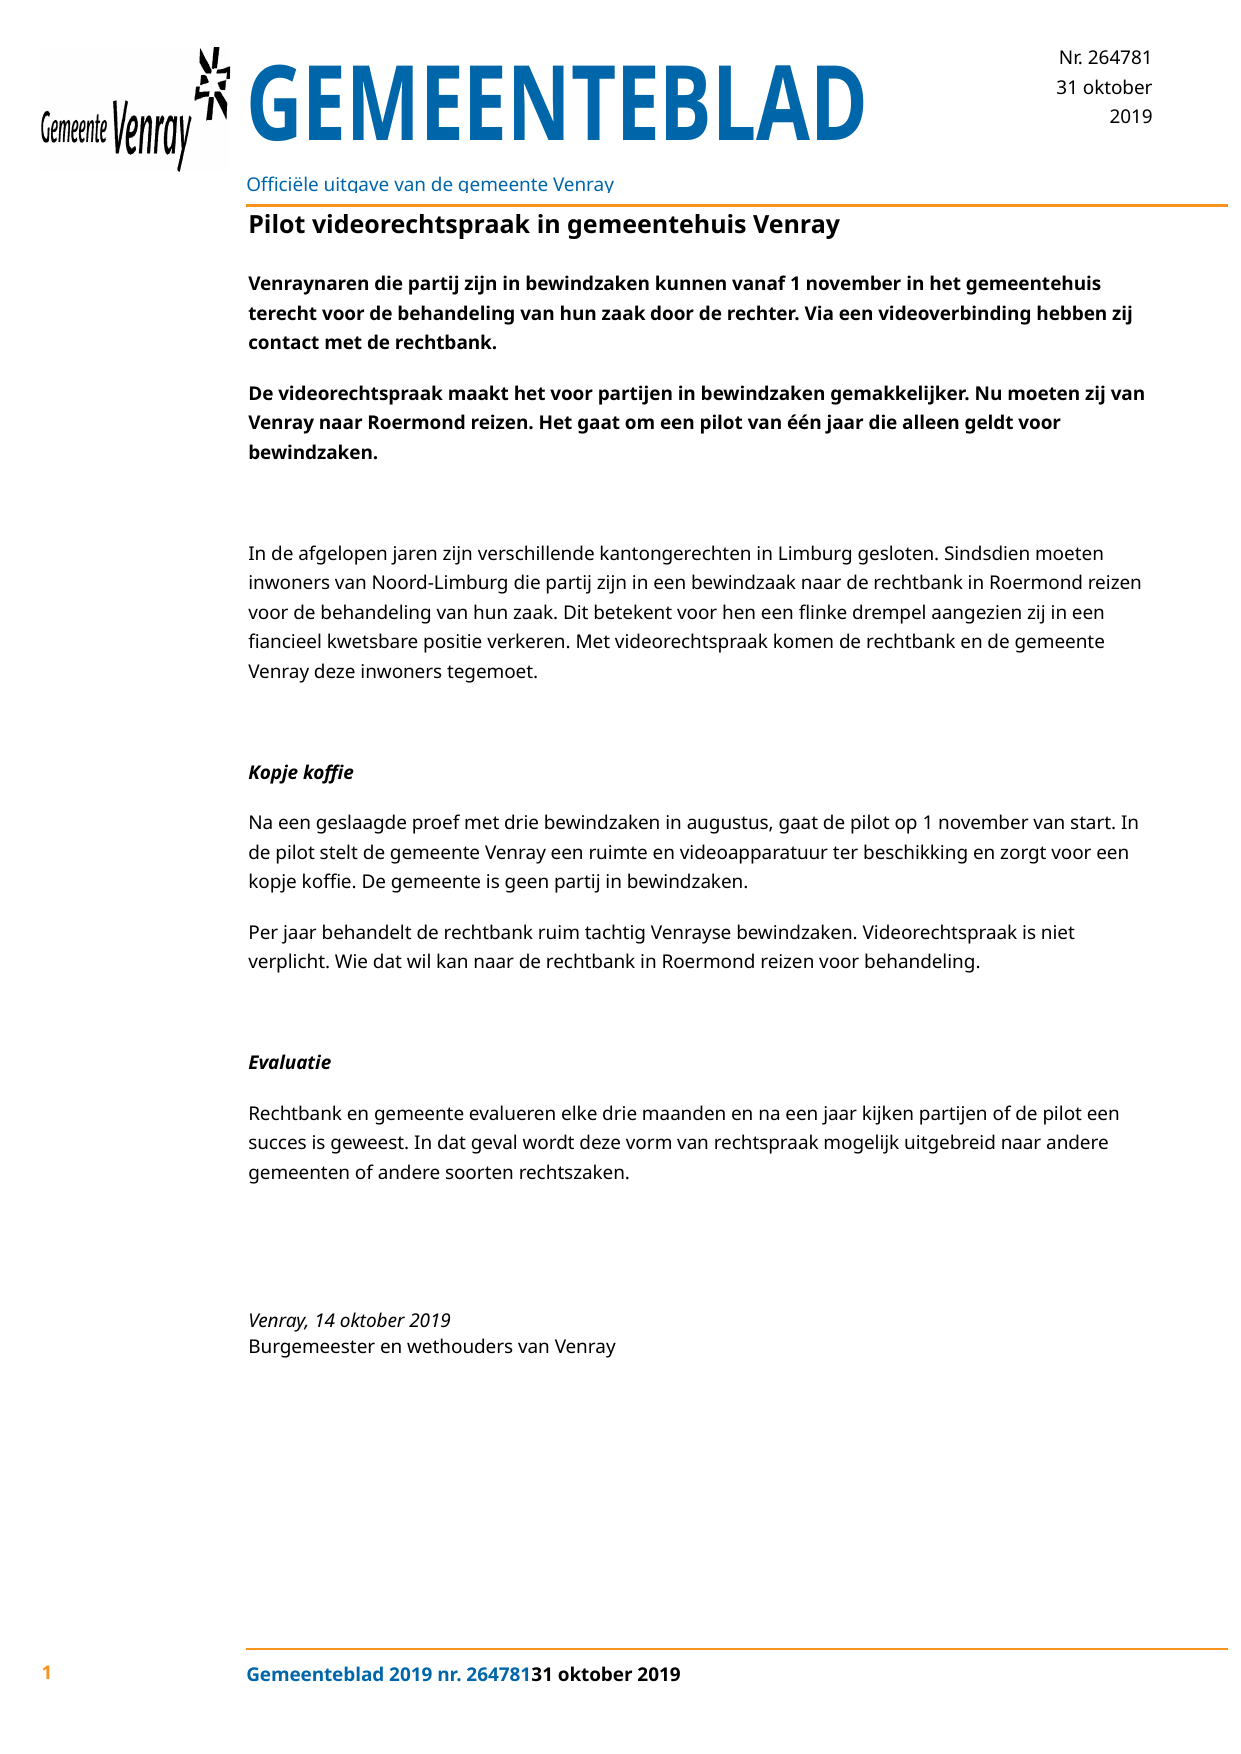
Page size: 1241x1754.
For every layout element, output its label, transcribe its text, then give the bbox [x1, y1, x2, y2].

text Per jaar behandelt de rechtbank ruim tachtig Venrayse bewindzaken. Videorechtspraak is niet verplicht. Wie dat wil kan naar de rechtbank in Roermond reizen voor behandeling. [248, 919, 1152, 974]
text In de afgelopen jaren zijn verschillende kantongerechten in Limburg gesloten. Sindsdien moeten inwoners van Noord-Limburg die partij zijn in een bewindzaak naar de rechtbank in Roermond reizen voor de behandeling van hun zaak. Dit betekent voor hen een flinke drempel aangezien zij in een fiancieel kwetsbare positie verkeren. Met videorechtspraak komen de rechtbank en de gemeente Venray deze inwoners tegemoet. [248, 540, 1152, 684]
text Kopje koffie [248, 759, 1152, 785]
text Burgemeester en wethouders van Venray [248, 1333, 1152, 1359]
picture [41, 47, 231, 172]
text Venraynaren die partij zijn in bewindzaken kunnen vanaf 1 november in het gemeentehuis terecht voor de behandeling van hun zaak door de rechter. Via een videoverbinding hebben zij contact met de rechtbank. [248, 270, 1152, 355]
text Pilot videorechtspraak in gemeentehuis Venray [248, 207, 1152, 241]
text De videorechtspraak maakt het voor partijen in bewindzaken gemakkelijker. Nu moeten zij van Venray naar Roermond reizen. Het gaat om een pilot van één jaar die alleen geldt voor bewindzaken. [248, 380, 1152, 465]
text Venray, 14 oktober 2019 [248, 1308, 1152, 1333]
text Evaluatie [248, 1049, 1152, 1075]
text Rechtbank en gemeente evalueren elke drie maanden en na een jaar kijken partijen of de pilot een succes is geweest. In dat geval wordt deze vorm van rechtspraak mogelijk uitgebreid naar andere gemeenten of andere soorten rechtszaken. [248, 1100, 1152, 1185]
text Na een geslaagde proef met drie bewindzaken in augustus, gaat de pilot op 1 november van start. In de pilot stelt de gemeente Venray een ruimte en videoapparatuur ter beschikking en zorgt voor een kopje koffie. De gemeente is geen partij in bewindzaken. [248, 809, 1152, 894]
